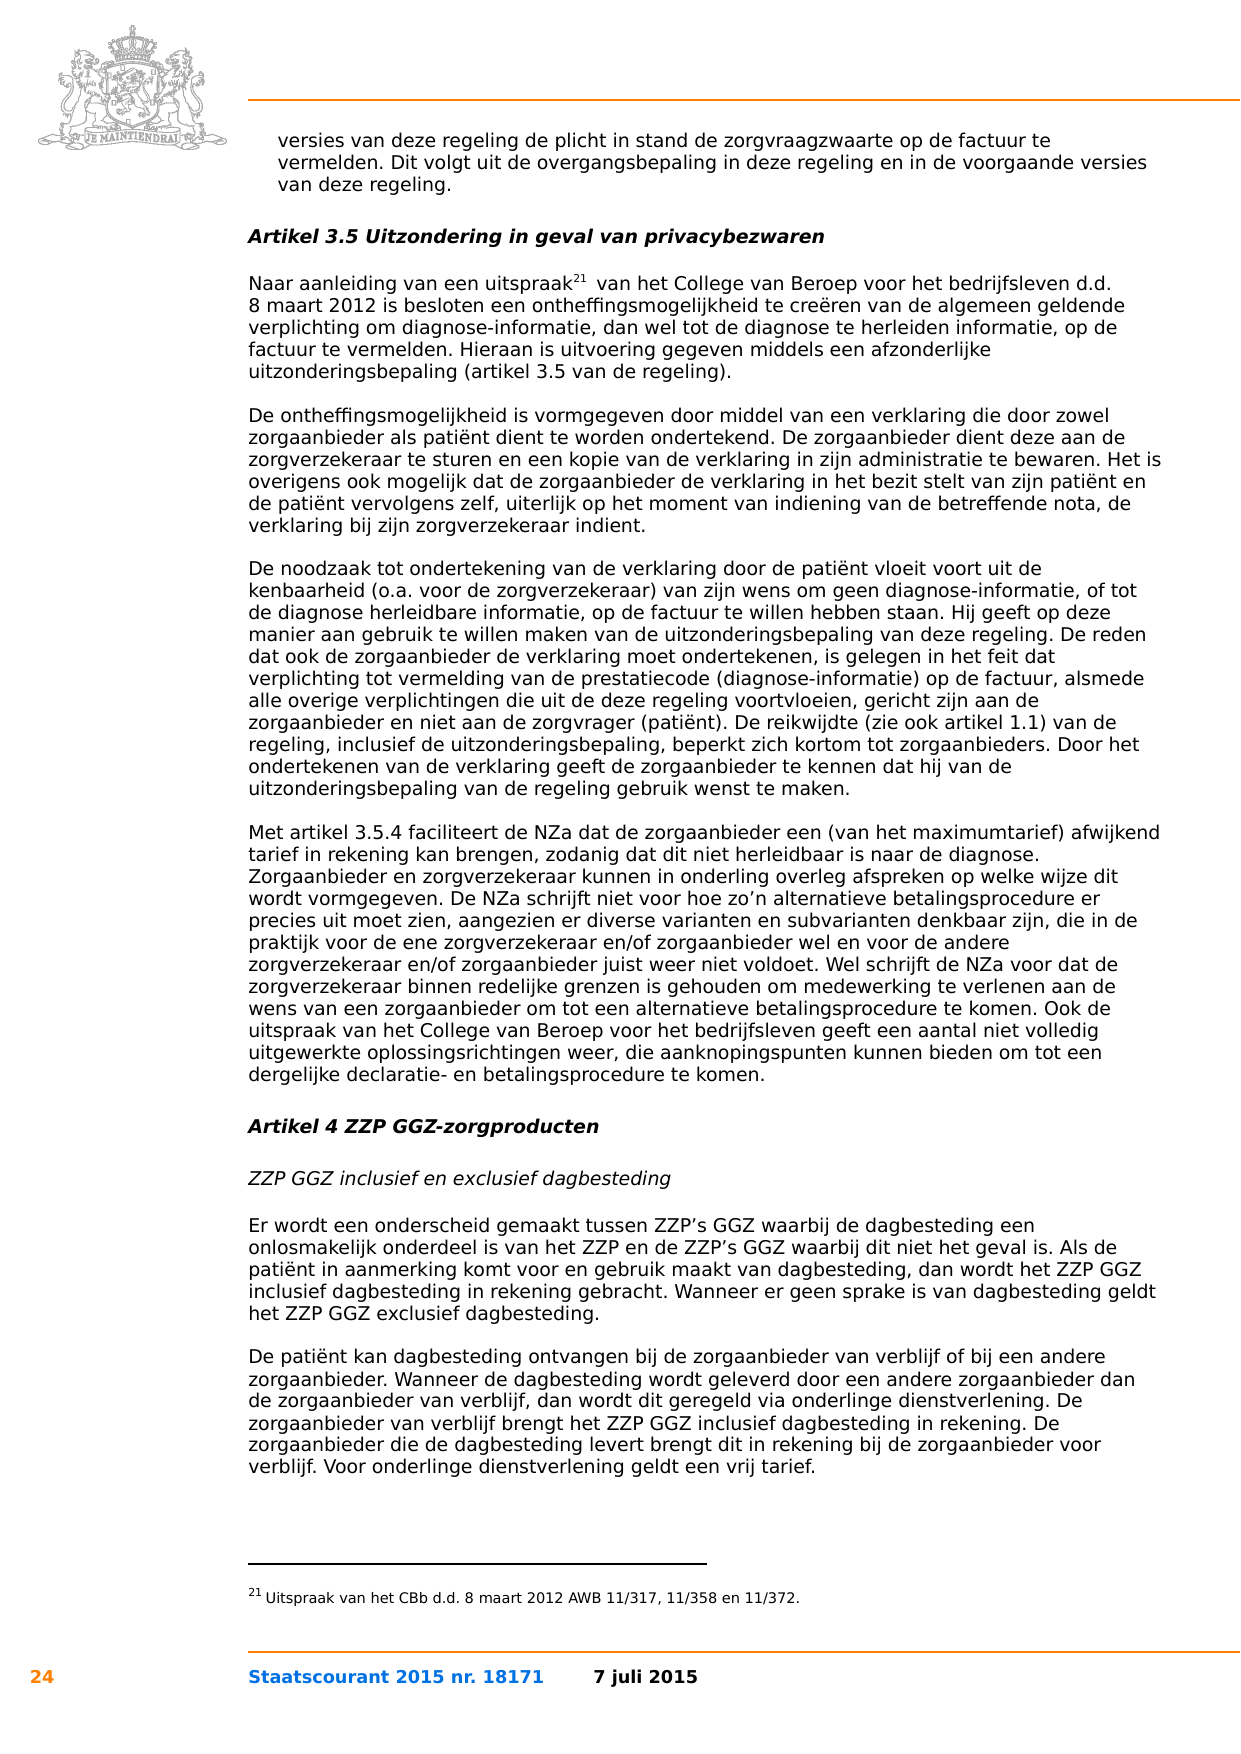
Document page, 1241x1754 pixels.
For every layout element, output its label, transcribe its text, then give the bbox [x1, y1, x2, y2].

text Met artikel 3.5.4 faciliteert de NZa dat de zorgaanbieder een (van het maximumtarief) afwijkend tarief in rekening kan brengen, zodanig dat dit niet herleidbaar is naar de diagnose. Zorgaanbieder en zorgverzekeraar kunnen in onderling overleg afspreken op welke wijze dit wordt vormgegeven. De NZa schrijft niet voor hoe zo’n alternatieve betalingsprocedure er precies uit moet zien, aangezien er diverse varianten en subvarianten denkbaar zijn, die in de praktijk voor de ene zorgverzekeraar en/of zorgaanbieder wel en voor de andere zorgverzekeraar en/of zorgaanbieder juist weer niet voldoet. Wel schrijft de NZa voor dat de zorgverzekeraar binnen redelijke grenzen is gehouden om medewerking te verlenen aan de wens van een zorgaanbieder om tot een alternatieve betalingsprocedure te komen. Ook de uitspraak van het College van Beroep voor het bedrijfsleven geeft een aantal niet volledig uitgewerkte oplossingsrichtingen weer, die aanknopingspunten kunnen bieden om tot een dergelijke declaratie- en betalingsprocedure te komen. [248, 822, 1163, 1086]
subtitle ZZP GGZ inclusief en exclusief dagbesteding [248, 1168, 1163, 1190]
text De ontheffingsmogelijkheid is vormgegeven door middel van een verklaring die door zowel zorgaanbieder als patiënt dient te worden ondertekend. De zorgaanbieder dient deze aan de zorgverzekeraar te sturen en een kopie van de verklaring in zijn administratie te bewaren. Het is overigens ook mogelijk dat de zorgaanbieder de verklaring in het bezit stelt van zijn patiënt en de patiënt vervolgens zelf, uiterlijk op het moment van indiening van de betreffende nota, de verklaring bij zijn zorgverzekeraar indient. [248, 404, 1163, 536]
text Uitspraak van het CBb d.d. 8 maart 2012 AWB 11/317, 11/358 en 11/372. [248, 1586, 1163, 1608]
text De noodzaak tot ondertekening van de verklaring door de patiënt vloeit voort uit de kenbaarheid (o.a. voor de zorgverzekeraar) van zijn wens om geen diagnose-informatie, of tot de diagnose herleidbare informatie, op de factuur te willen hebben staan. Hij geeft op deze manier aan gebruik te willen maken van de uitzonderingsbepaling van deze regeling. De reden dat ook de zorgaanbieder de verklaring moet ondertekenen, is gelegen in het feit dat verplichting tot vermelding van de prestatiecode (diagnose-informatie) op de factuur, alsmede alle overige verplichtingen die uit de deze regeling voortvloeien, gericht zijn aan de zorgaanbieder en niet aan de zorgvrager (patiënt). De reikwijdte (zie ook artikel 1.1) van de regeling, inclusief de uitzonderingsbepaling, beperkt zich kortom tot zorgaanbieders. Door het ondertekenen van de verklaring geeft de zorgaanbieder te kennen dat hij van de uitzonderingsbepaling van de regeling gebruik wenst te maken. [248, 558, 1163, 800]
subtitle Artikel 3.5 Uitzondering in geval van privacybezwaren [248, 226, 1163, 248]
subtitle Artikel 4 ZZP GGZ-zorgproducten [248, 1116, 1163, 1138]
text De patiënt kan dagbesteding ontvangen bij de zorgaanbieder van verblijf of bij een andere zorgaanbieder. Wanneer de dagbesteding wordt geleverd door een andere zorgaanbieder dan de zorgaanbieder van verblijf, dan wordt dit geregeld via onderlinge dienstverlening. De zorgaanbieder van verblijf brengt het ZZP GGZ inclusief dagbesteding in rekening. De zorgaanbieder die de dagbesteding levert brengt dit in rekening bij de zorgaanbieder voor verblijf. Voor onderlinge dienstverlening geldt een vrij tarief. [248, 1346, 1163, 1478]
text Naar aanleiding van een uitspraak van het College van Beroep voor het bedrijfsleven d.d. 8 maart 2012 is besloten een ontheffingsmogelijkheid te creëren van de algemeen geldende verplichting om diagnose-informatie, dan wel tot de diagnose te herleiden informatie, op de factuur te vermelden. Hieraan is uitvoering gegeven middels een afzonderlijke uitzonderingsbepaling (artikel 3.5 van de regeling). [248, 273, 1163, 383]
text Er wordt een onderscheid gemaakt tussen ZZP’s GGZ waarbij de dagbesteding een onlosmakelijk onderdeel is van het ZZP en de ZZP’s GGZ waarbij dit niet het geval is. Als de patiënt in aanmerking komt voor en gebruik maakt van dagbesteding, dan wordt het ZZP GGZ inclusief dagbesteding in rekening gebracht. Wanneer er geen sprake is van dagbesteding geldt het ZZP GGZ exclusief dagbesteding. [248, 1215, 1163, 1324]
picture [38, 25, 227, 150]
text versies van deze regeling de plicht in stand de zorgvraagzwaarte op de factuur te vermelden. Dit volgt uit de overgangsbepaling in deze regeling en in de voorgaande versies van deze regeling. [277, 130, 1163, 196]
